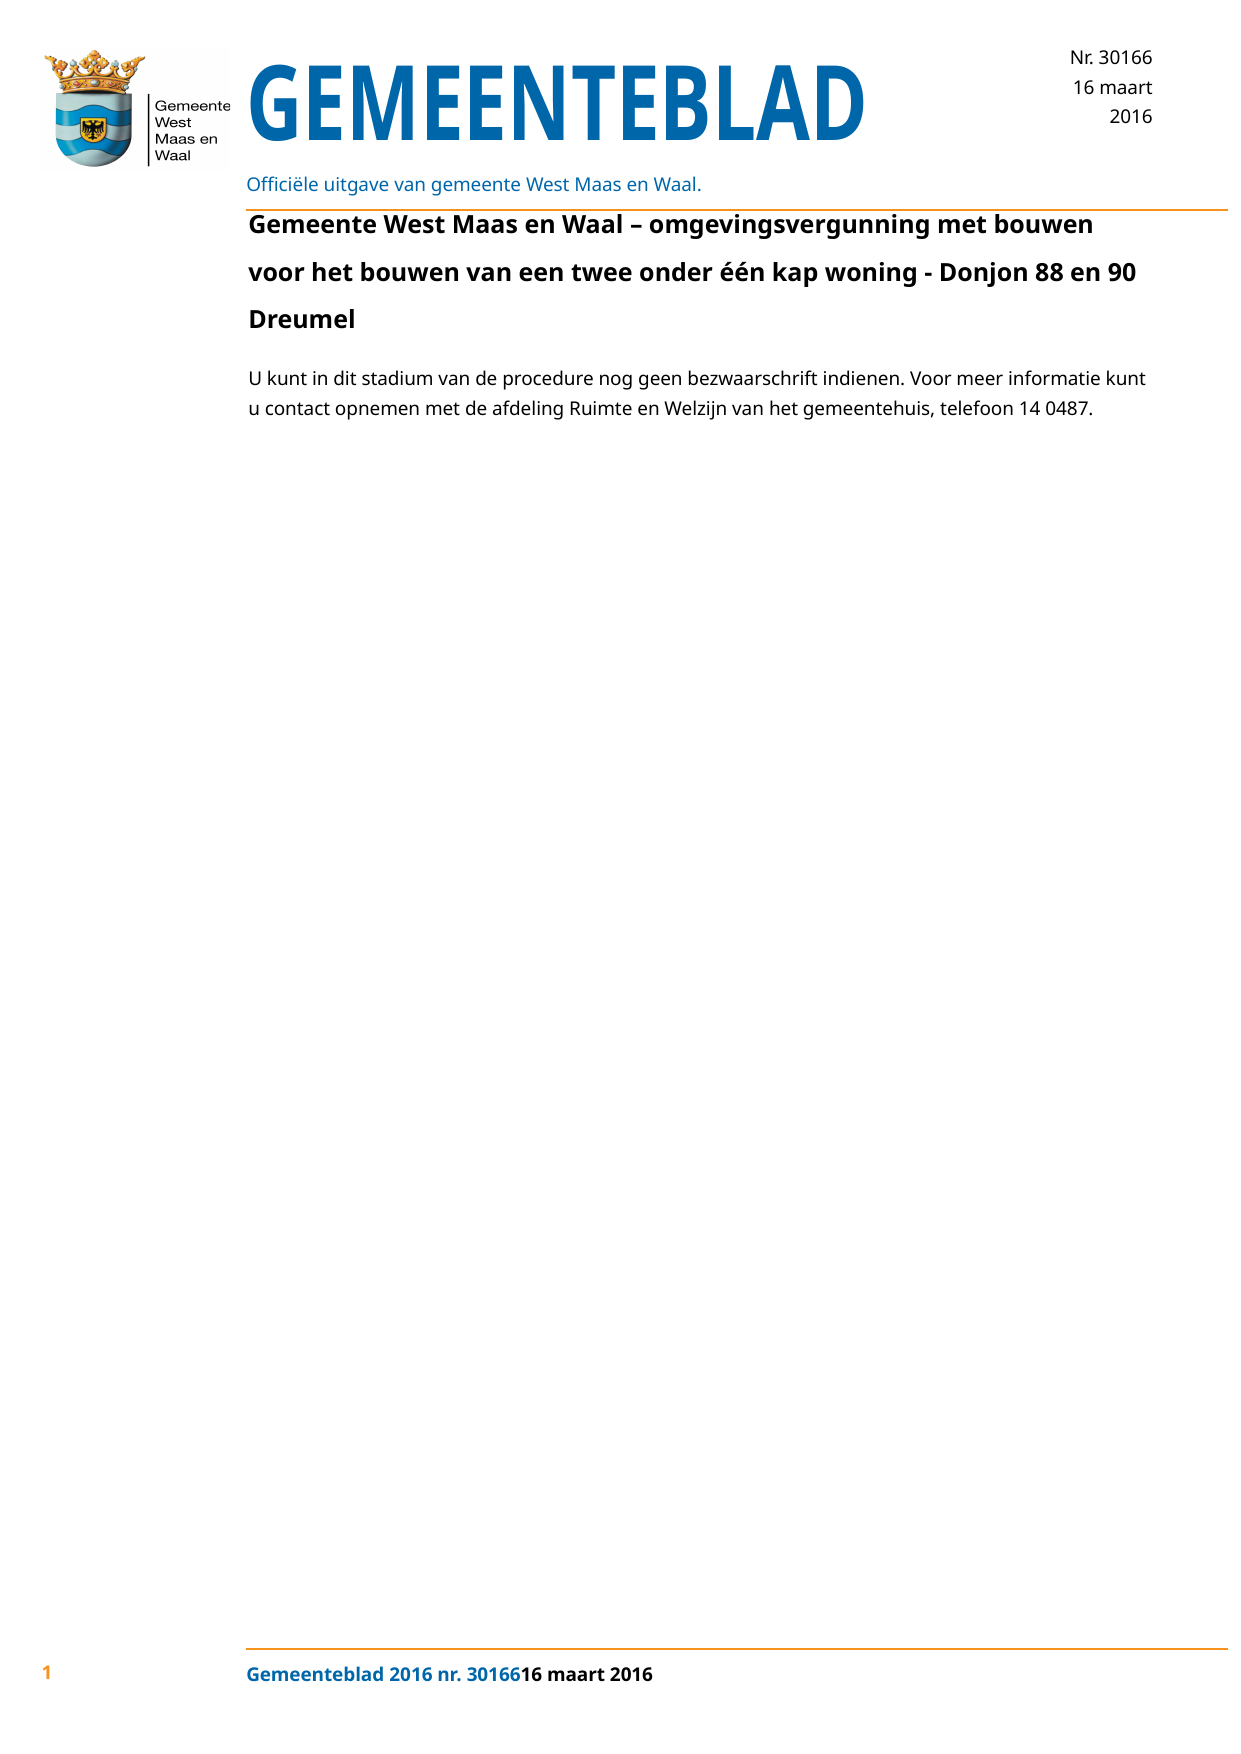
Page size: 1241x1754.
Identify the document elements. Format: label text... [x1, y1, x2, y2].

text U kunt in dit stadium van de procedure nog geen bezwaarschrift indienen. Voor meer informatie kunt u contact opnemen met de afdeling Ruimte en Welzijn van het gemeentehuis, telefoon 14 0487. [248, 366, 1152, 421]
picture [41, 47, 231, 172]
text Gemeente West Maas en Waal – omgevingsvergunning met bouwen voor het bouwen van een twee onder één kap woning - Donjon 88 en 90 Dreumel [248, 211, 1152, 336]
